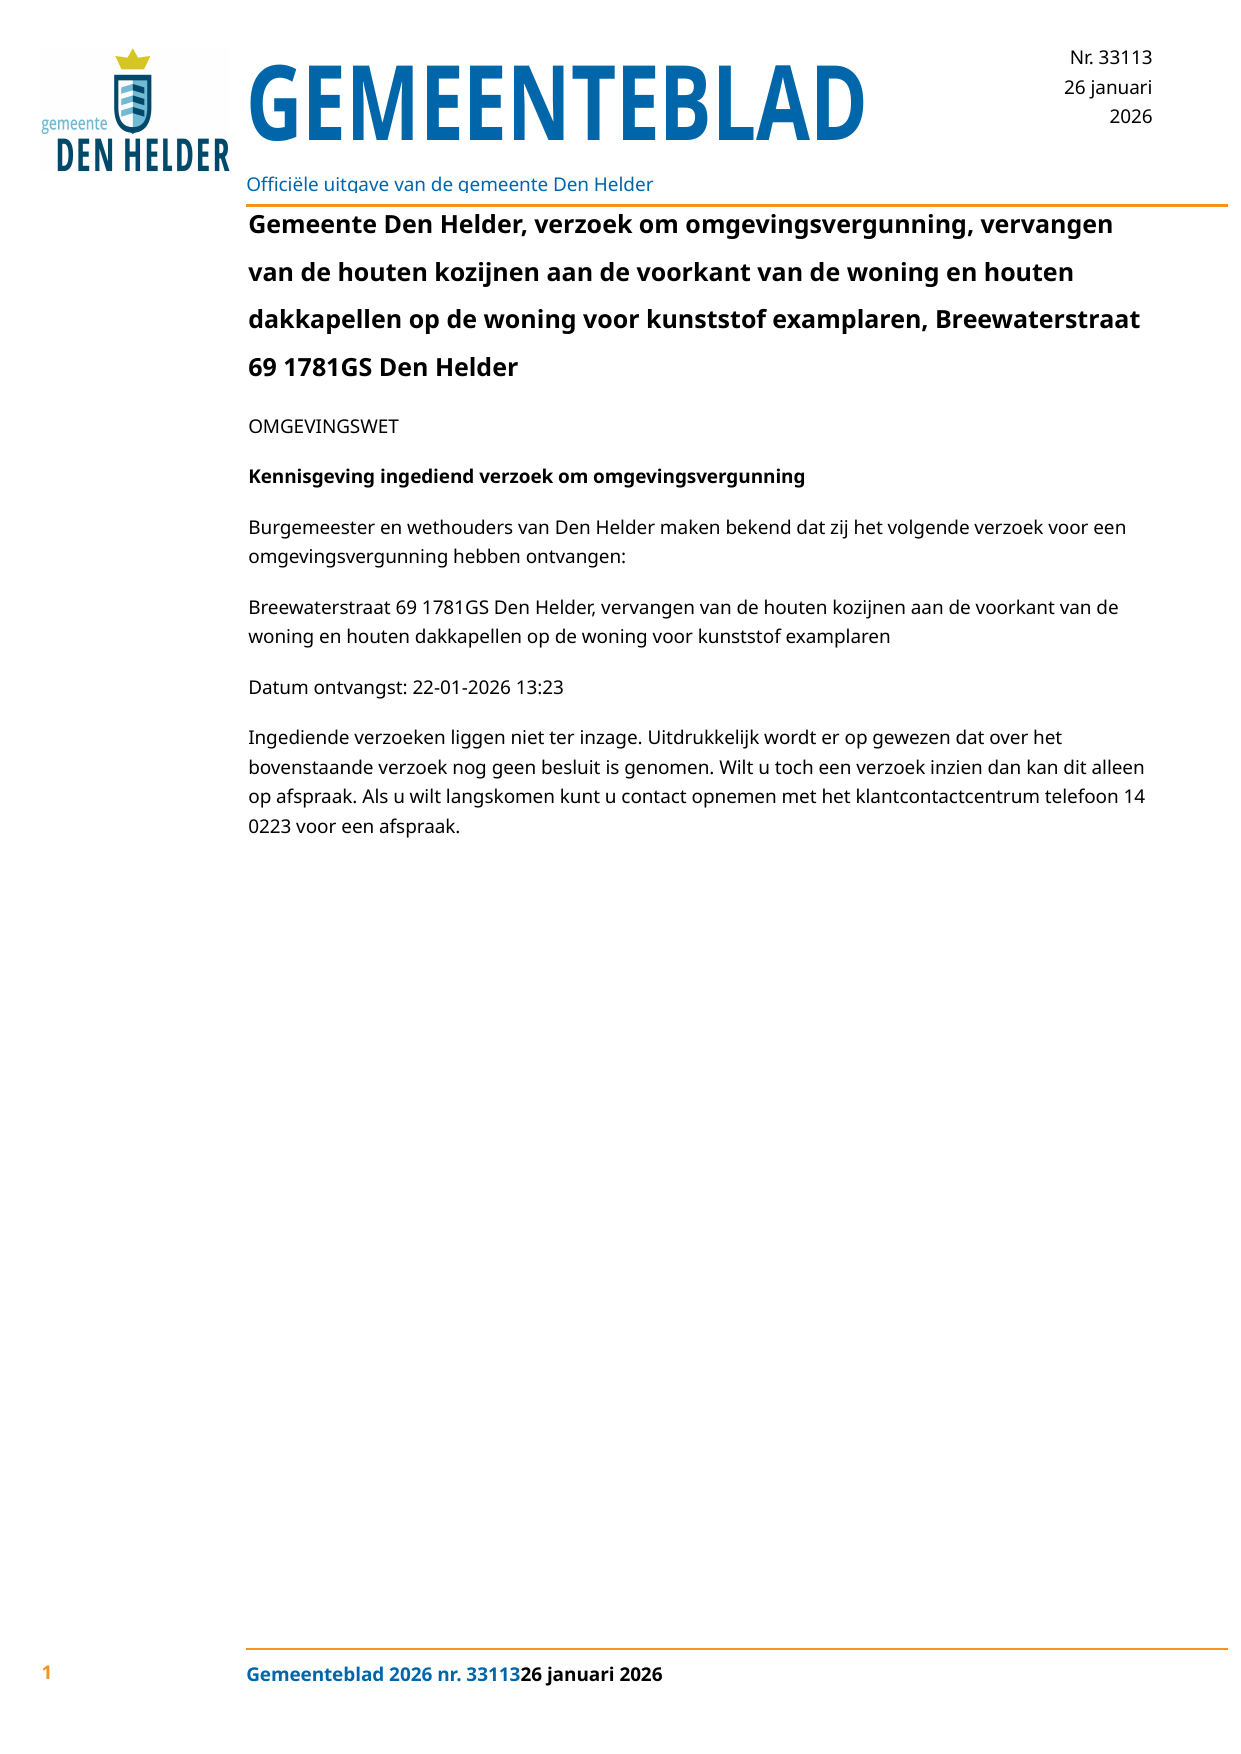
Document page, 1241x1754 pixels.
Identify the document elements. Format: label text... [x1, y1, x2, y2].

text OMGEVINGSWET [248, 413, 1152, 439]
picture [63, 144, 68, 165]
text Burgemeester en wethouders van Den Helder maken bekend dat zij het volgende verzoek voor een omgevingsvergunning hebben ontvangen: [248, 514, 1152, 569]
text Datum ontvangst: 22-01-2026 13:23 [248, 674, 1152, 700]
picture [220, 160, 224, 172]
text Gemeente Den Helder, verzoek om omgevingsvergunning, vervangen van de houten kozijnen aan de voorkant van de woning en houten dakkapellen op de woning voor kunststof examplaren, Breewaterstraat 69 1781GS Den Helder [248, 207, 1152, 384]
picture [41, 47, 231, 172]
picture [182, 144, 187, 165]
picture [130, 157, 135, 172]
text Kennisgeving ingediend verzoek om omgevingsvergunning [248, 463, 1152, 489]
text Ingediende verzoeken liggen niet ter inzage. Uitdrukkelijk wordt er op gewezen dat over het bovenstaande verzoek nog geen besluit is genomen. Wilt u toch een verzoek inzien dan kan dit alleen op afspraak. Als u wilt langskomen kunt u contact opnemen met het klantcontactcentrum telefoon 14 0223 voor een afspraak. [248, 724, 1152, 839]
text Breewaterstraat 69 1781GS Den Helder, vervangen van de houten kozijnen aan de voorkant van de woning en houten dakkapellen op de woning voor kunststof examplaren [248, 594, 1152, 649]
picture [100, 154, 106, 172]
